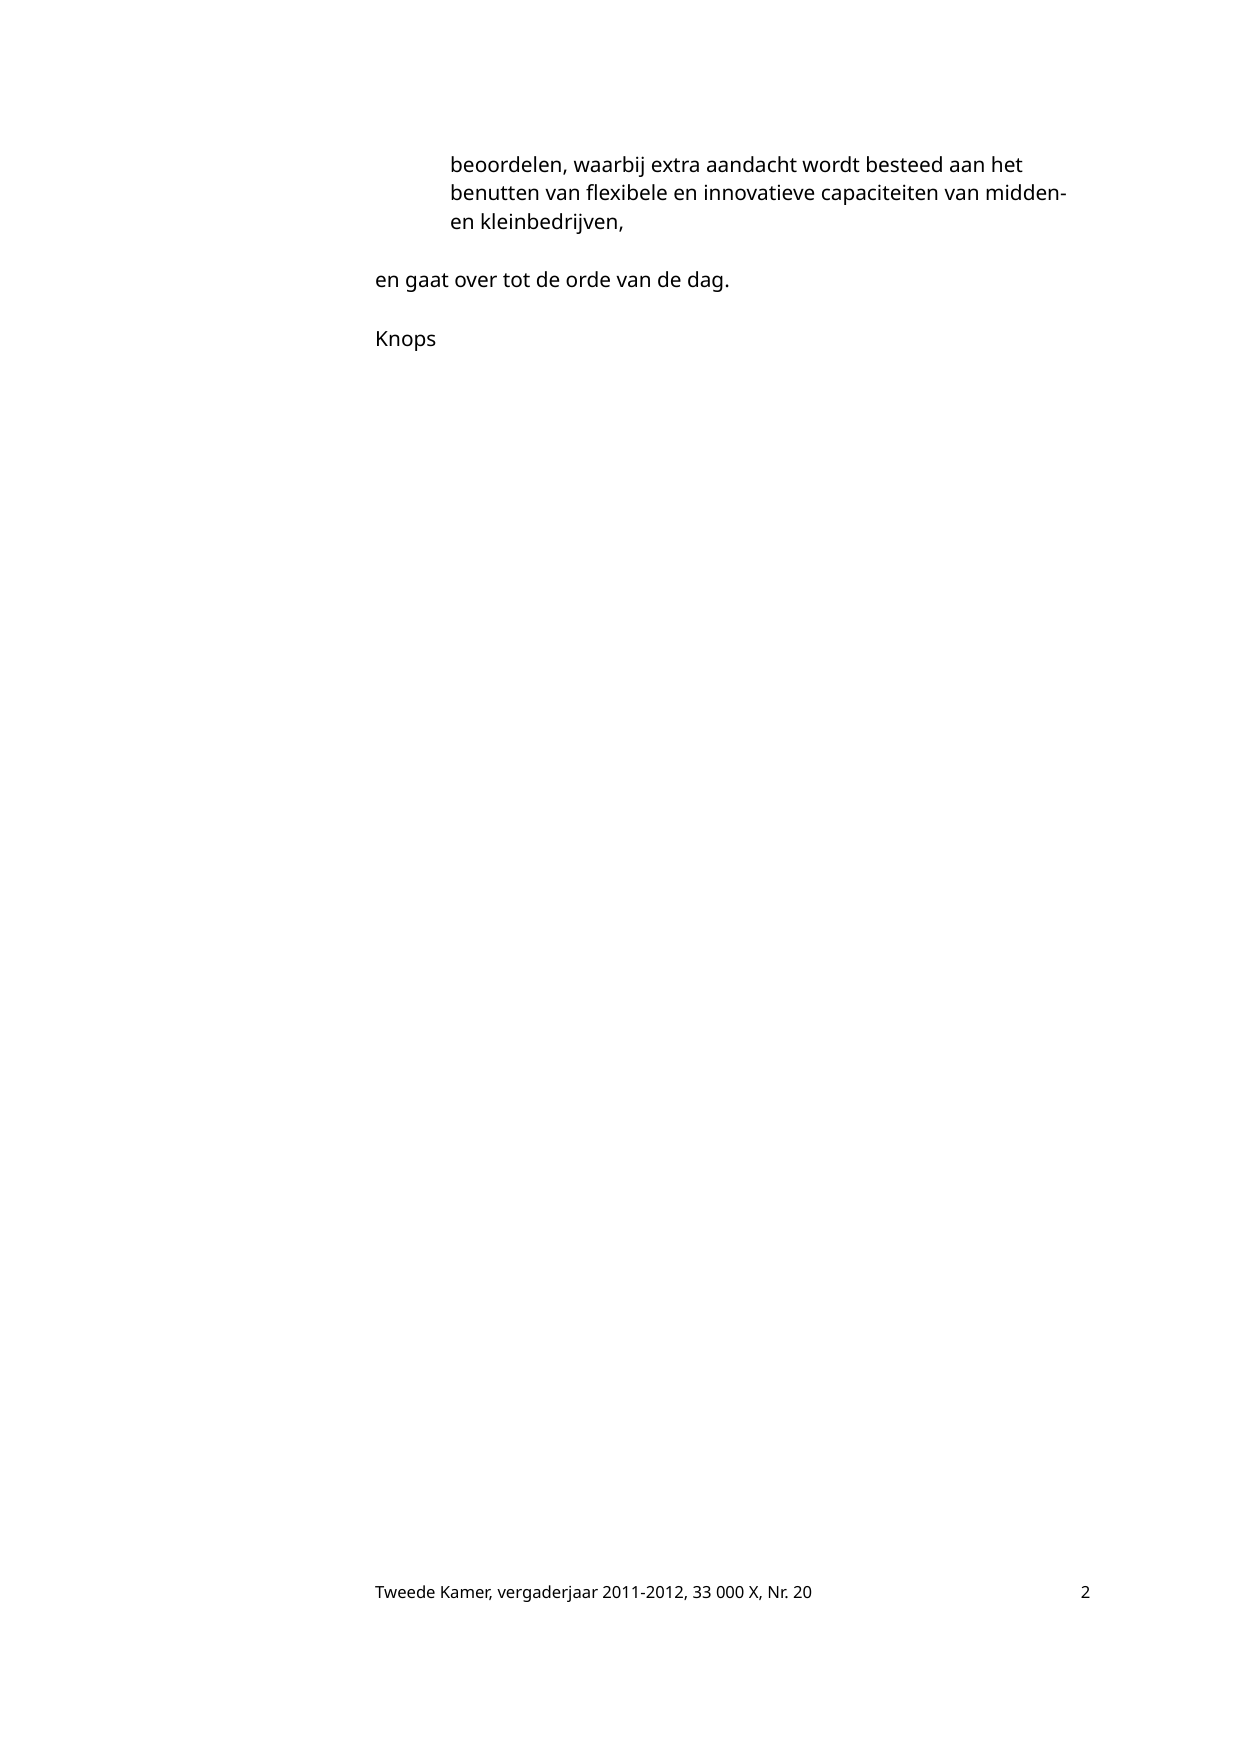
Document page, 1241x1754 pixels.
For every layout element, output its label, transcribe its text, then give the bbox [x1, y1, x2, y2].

text Knops [375, 324, 1090, 352]
list beoordelen, waarbij extra aandacht wordt besteed aan het benutten van flexibele en innovatieve capaciteiten van midden- en kleinbedrijven, [375, 150, 1090, 235]
text en gaat over tot de orde van de dag. [375, 265, 1090, 294]
